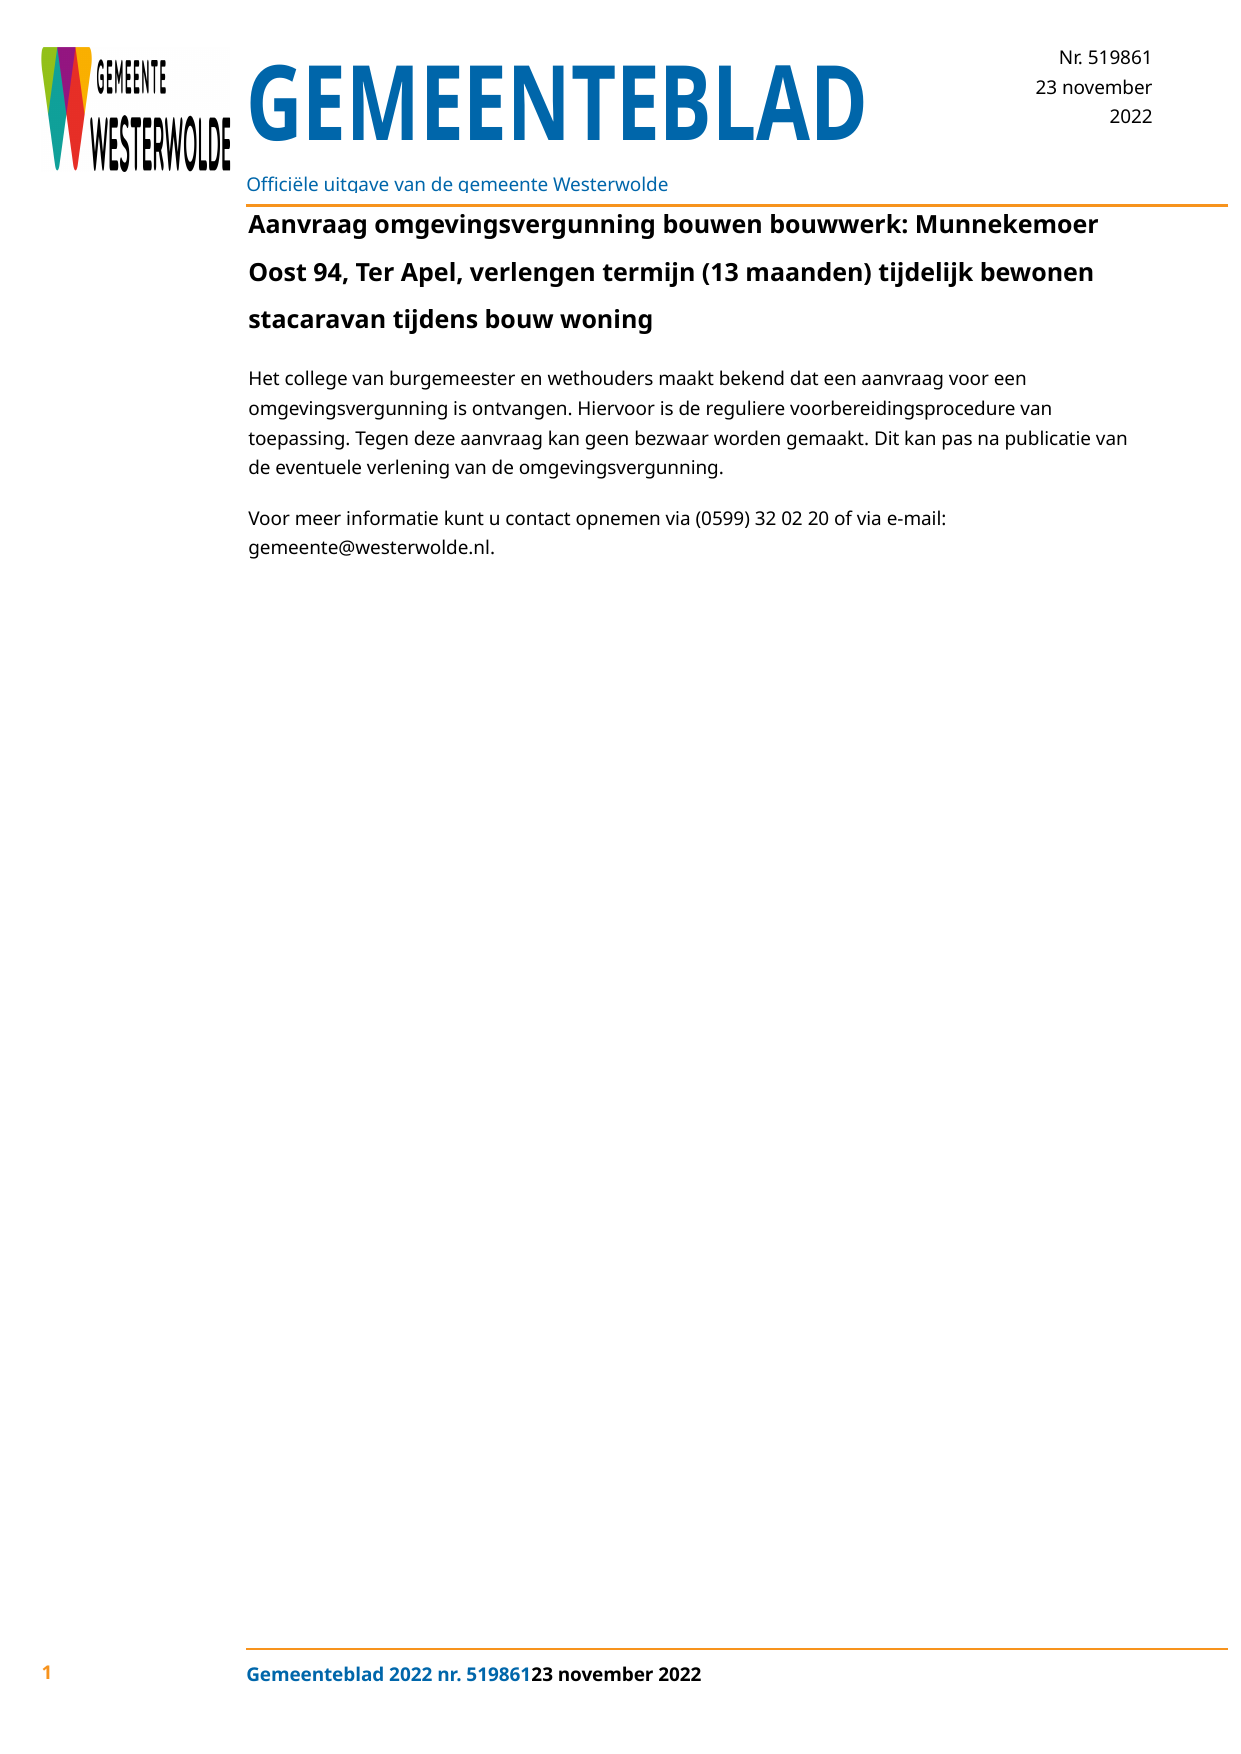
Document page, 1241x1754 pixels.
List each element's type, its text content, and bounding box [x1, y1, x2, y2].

text Aanvraag omgevingsvergunning bouwen bouwwerk: Munnekemoer Oost 94, Ter Apel, verlengen termijn (13 maanden) tijdelijk bewonen stacaravan tijdens bouw woning [248, 207, 1152, 336]
text Voor meer informatie kunt u contact opnemen via (0599) 32 02 20 of via e-mail: gemeente@westerwolde.nl. [248, 505, 1152, 560]
text Het college van burgemeester en wethouders maakt bekend dat een aanvraag voor een omgevingsvergunning is ontvangen. Hiervoor is de reguliere voorbereidingsprocedure van toepassing. Tegen deze aanvraag kan geen bezwaar worden gemaakt. Dit kan pas na publicatie van de eventuele verlening van de omgevingsvergunning. [248, 366, 1152, 480]
picture [41, 47, 231, 172]
